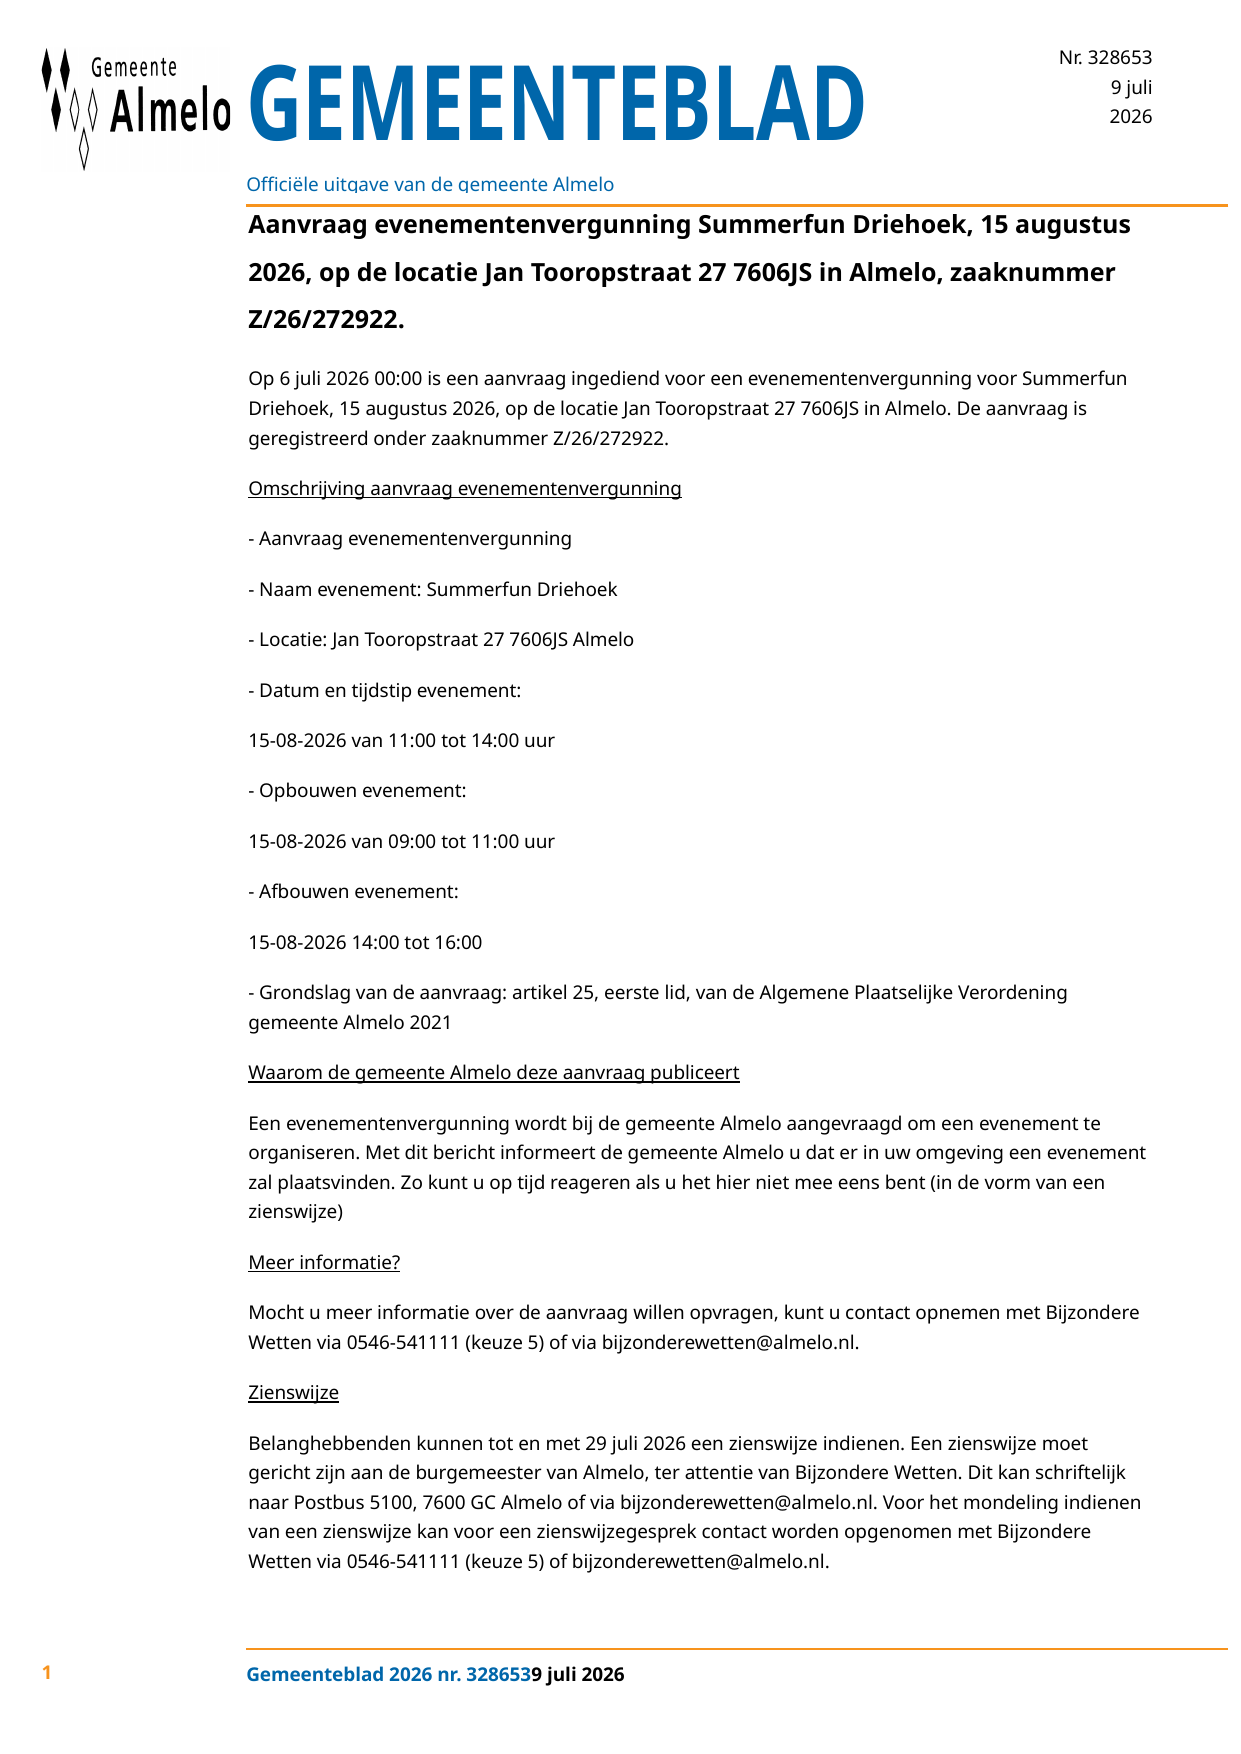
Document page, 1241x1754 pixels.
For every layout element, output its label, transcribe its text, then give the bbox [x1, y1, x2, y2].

text - Locatie: Jan Tooropstraat 27 7606JS Almelo [248, 626, 1152, 652]
text - Aanvraag evenementenvergunning [248, 526, 1152, 551]
text Aanvraag evenementenvergunning Summerfun Driehoek, 15 augustus 2026, op de locatie Jan Tooropstraat 27 7606JS in Almelo, zaaknummer Z/26/272922. [248, 207, 1152, 336]
picture [41, 47, 231, 172]
text Zienswijze [248, 1379, 1152, 1405]
text Belanghebbenden kunnen tot en met 29 juli 2026 een zienswijze indienen. Een zienswijze moet gericht zijn aan de burgemeester van Almelo, ter attentie van Bijzondere Wetten. Dit kan schriftelijk naar Postbus 5100, 7600 GC Almelo of via bijzonderewetten@almelo.nl. Voor het mondeling indienen van een zienswijze kan voor een zienswijzegesprek contact worden opgenomen met Bijzondere Wetten via 0546-541111 (keuze 5) of bijzonderewetten@almelo.nl. [248, 1430, 1152, 1574]
text - Naam evenement: Summerfun Driehoek [248, 576, 1152, 602]
text Op 6 juli 2026 00:00 is een aanvraag ingediend voor een evenementenvergunning voor Summerfun Driehoek, 15 augustus 2026, op de locatie Jan Tooropstraat 27 7606JS in Almelo. De aanvraag is geregistreerd onder zaaknummer Z/26/272922. [248, 366, 1152, 450]
text 15-08-2026 14:00 tot 16:00 [248, 929, 1152, 954]
text Waarom de gemeente Almelo deze aanvraag publiceert [248, 1059, 1152, 1085]
text 15-08-2026 van 11:00 tot 14:00 uur [248, 727, 1152, 753]
text - Opbouwen evenement: [248, 778, 1152, 803]
text - Datum en tijdstip evenement: [248, 677, 1152, 702]
text Meer informatie? [248, 1249, 1152, 1274]
text - Grondslag van de aanvraag: artikel 25, eerste lid, van de Algemene Plaatselijke Verordening gemeente Almelo 2021 [248, 979, 1152, 1034]
text - Afbouwen evenement: [248, 878, 1152, 904]
text Een evenementenvergunning wordt bij de gemeente Almelo aangevraagd om een evenement te organiseren. Met dit bericht informeert de gemeente Almelo u dat er in uw omgeving een evenement zal plaatsvinden. Zo kunt u op tijd reageren als u het hier niet mee eens bent (in de vorm van een zienswijze) [248, 1110, 1152, 1224]
text Mocht u meer informatie over de aanvraag willen opvragen, kunt u contact opnemen met Bijzondere Wetten via 0546-541111 (keuze 5) of via bijzonderewetten@almelo.nl. [248, 1299, 1152, 1354]
text 15-08-2026 van 09:00 tot 11:00 uur [248, 828, 1152, 854]
text Omschrijving aanvraag evenementenvergunning [248, 475, 1152, 501]
